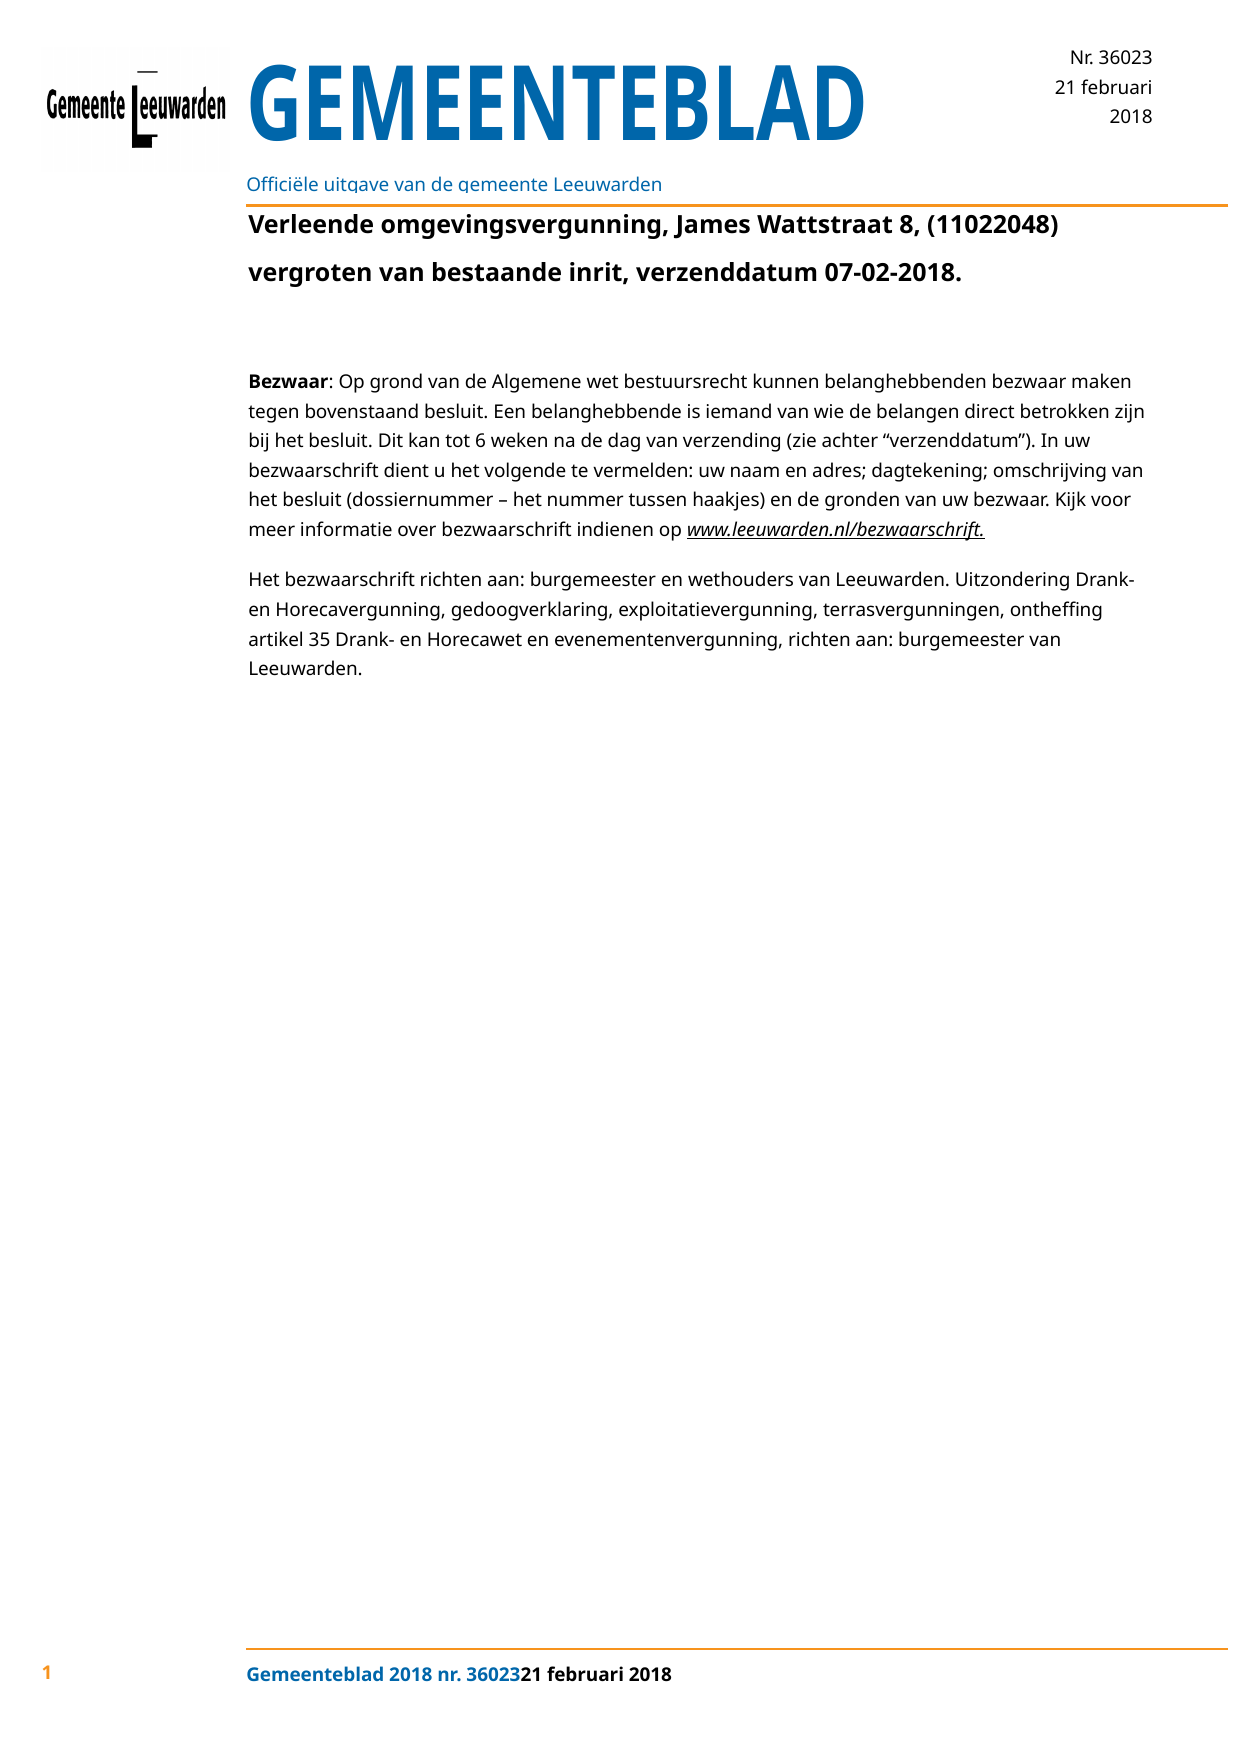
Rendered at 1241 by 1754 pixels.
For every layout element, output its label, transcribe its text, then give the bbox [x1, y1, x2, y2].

picture [41, 47, 231, 172]
text Bezwaar: Op grond van de Algemene wet bestuursrecht kunnen belanghebbenden bezwaar maken tegen bovenstaand besluit. Een belanghebbende is iemand van wie de belangen direct betrokken zijn bij het besluit. Dit kan tot 6 weken na de dag van verzending (zie achter “verzenddatum”). In uw bezwaarschrift dient u het volgende te vermelden: uw naam en adres; dagtekening; omschrijving van het besluit (dossiernummer – het nummer tussen haakjes) en de gronden van uw bezwaar. Kijk voor meer informatie over bezwaarschrift indienen op www.leeuwarden.nl/bezwaarschrift. [248, 368, 1152, 542]
text Verleende omgevingsvergunning, James Wattstraat 8, (11022048) vergroten van bestaande inrit, verzenddatum 07-02-2018. [248, 207, 1152, 288]
text Het bezwaarschrift richten aan: burgemeester en wethouders van Leeuwarden. Uitzondering Drank- en Horecavergunning, gedoogverklaring, exploitatievergunning, terrasvergunningen, ontheffing artikel 35 Drank- en Horecawet en evenementenvergunning, richten aan: burgemeester van Leeuwarden. [248, 567, 1152, 681]
